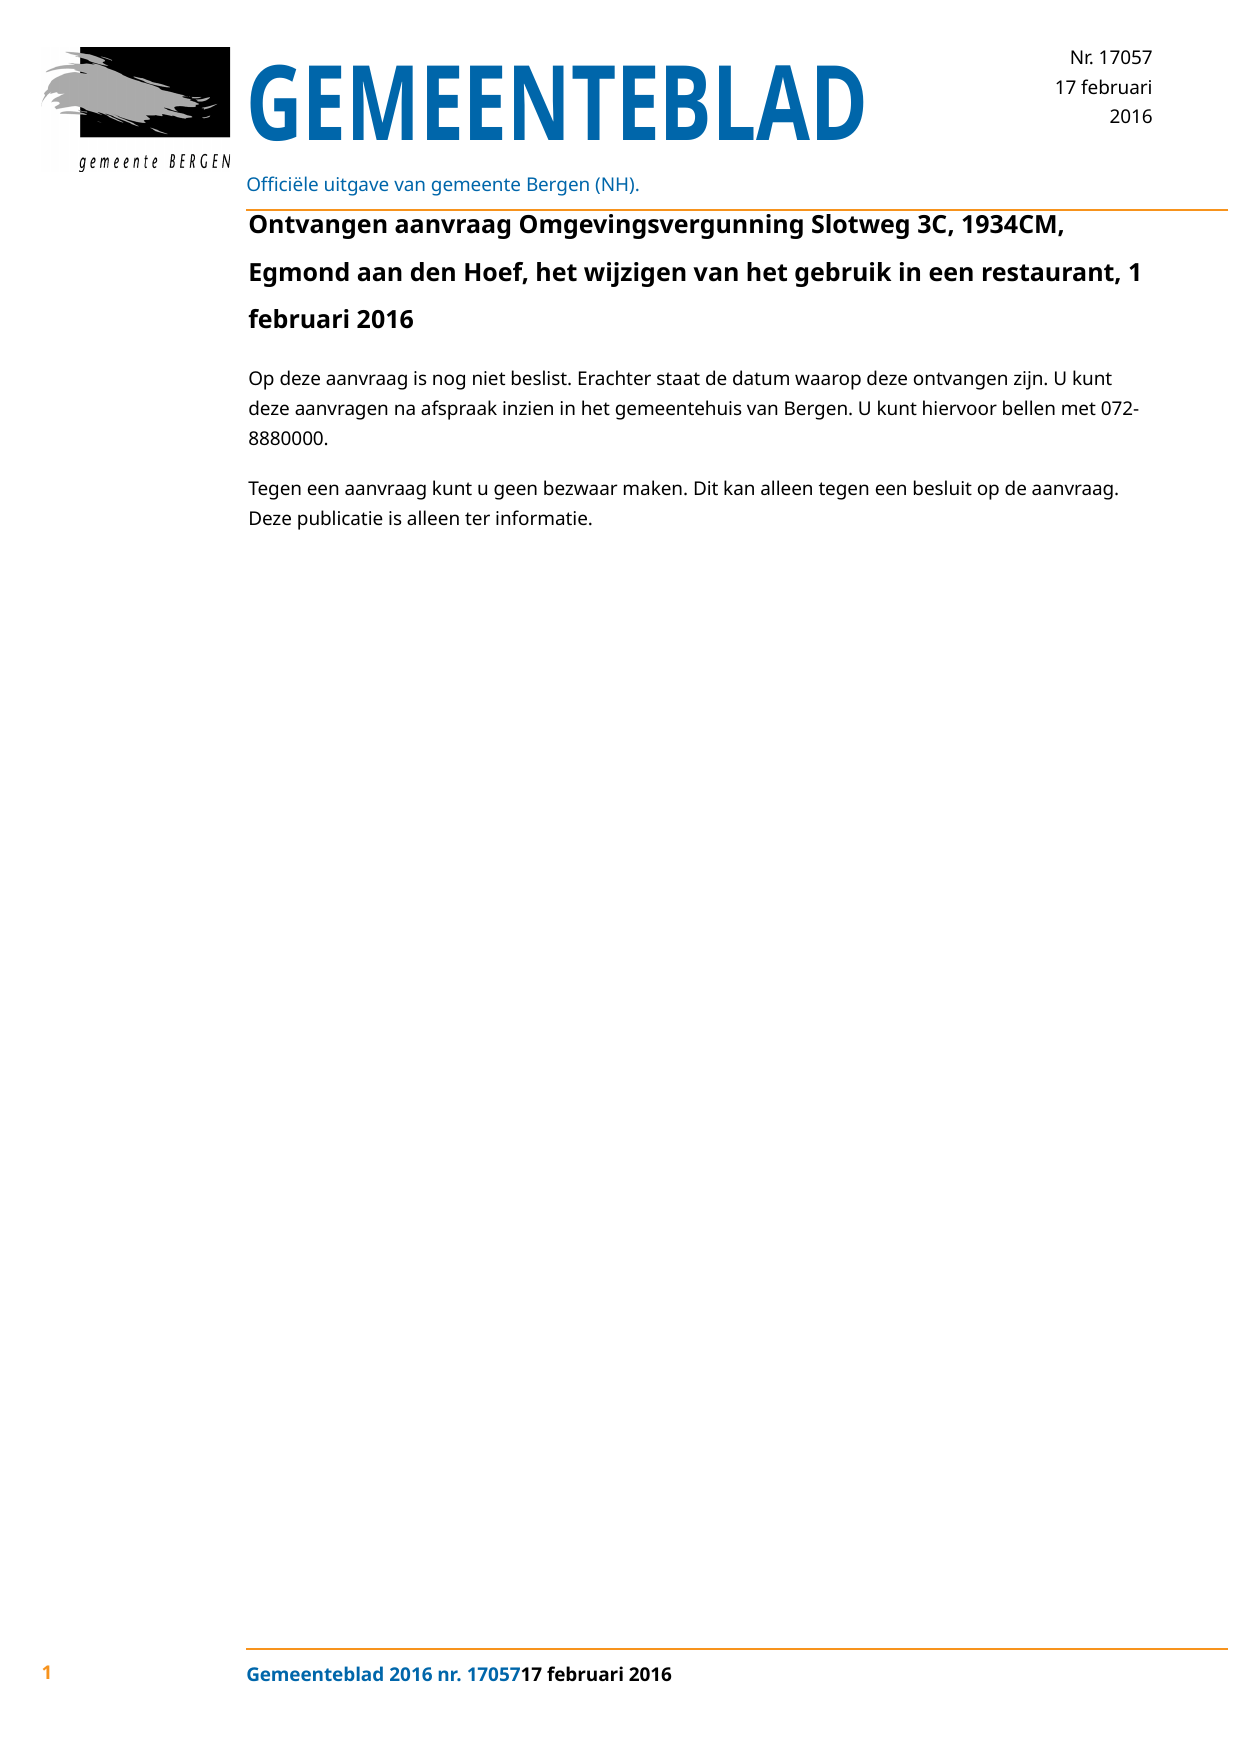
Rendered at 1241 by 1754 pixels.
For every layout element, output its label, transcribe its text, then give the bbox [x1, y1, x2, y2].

text Ontvangen aanvraag Omgevingsvergunning Slotweg 3C, 1934CM, Egmond aan den Hoef, het wijzigen van het gebruik in een restaurant, 1 februari 2016 [248, 211, 1152, 336]
text Tegen een aanvraag kunt u geen bezwaar maken. Dit kan alleen tegen een besluit op de aanvraag. Deze publicatie is alleen ter informatie. [248, 475, 1152, 530]
picture [41, 47, 231, 172]
text Op deze aanvraag is nog niet beslist. Erachter staat de datum waarop deze ontvangen zijn. U kunt deze aanvragen na afspraak inzien in het gemeentehuis van Bergen. U kunt hiervoor bellen met 072-8880000. [248, 366, 1152, 450]
